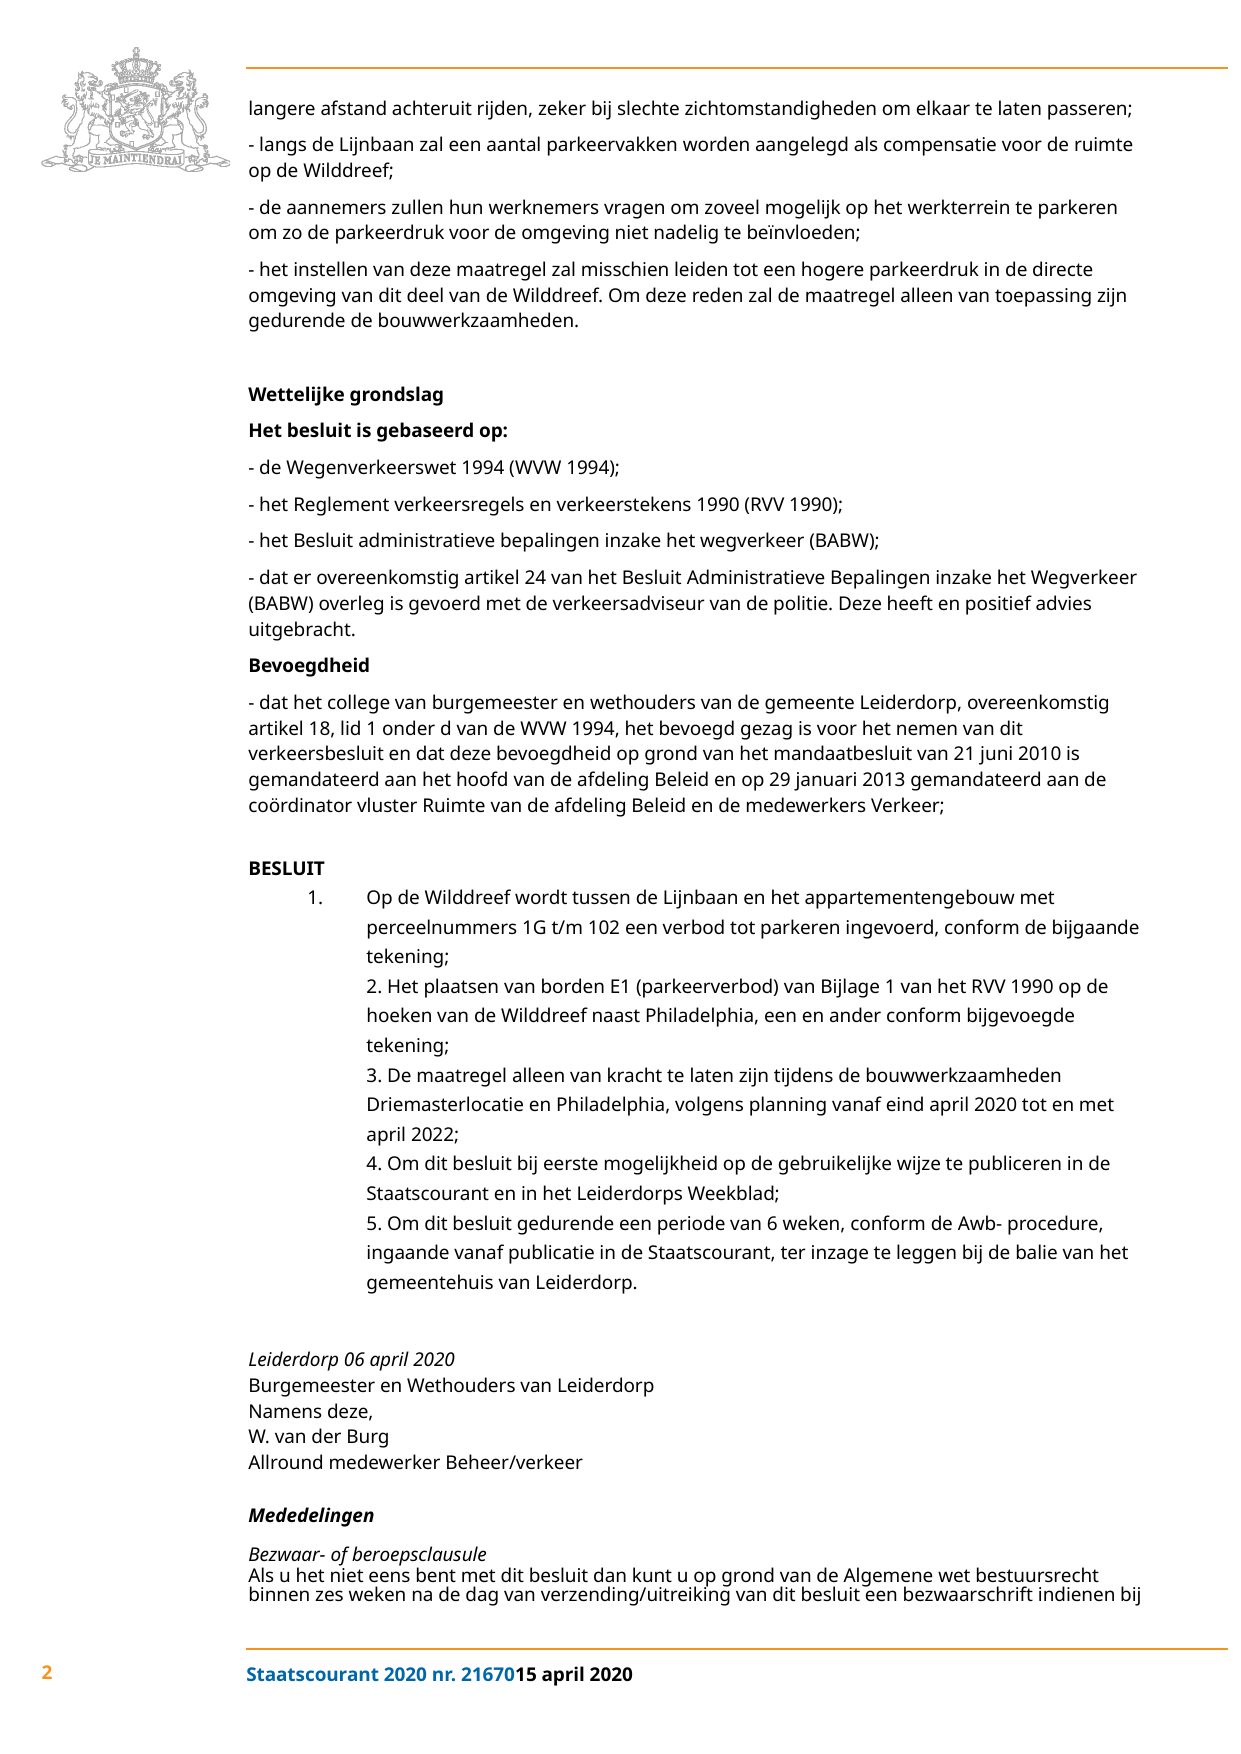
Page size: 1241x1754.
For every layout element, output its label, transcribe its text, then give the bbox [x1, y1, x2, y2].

picture [41, 47, 231, 172]
text Bevoegdheid [248, 652, 1152, 678]
text Bezwaar- of beroepsclausule [248, 1541, 1152, 1567]
text - het Reglement verkeersregels en verkeerstekens 1990 (RVV 1990); [248, 491, 1152, 517]
text - het Besluit administratieve bepalingen inzake het wegverkeer (BABW); [248, 528, 1152, 553]
list Op de Wilddreef wordt tussen de Lijnbaan en het appartementengebouw met perceelnummers 1G t/m 102 een verbod tot parkeren ingevoerd, conform de bijgaande tekening; [307, 884, 1152, 969]
text - de Wegenverkeerswet 1994 (WVW 1994); [248, 454, 1152, 480]
text W. van der Burg [248, 1423, 1152, 1449]
list 4. Om dit besluit bij eerste mogelijkheid op de gebruikelijke wijze te publiceren in de Staatscourant en in het Leiderdorps Weekblad; [307, 1151, 1152, 1206]
text BESLUIT [248, 855, 1152, 881]
text Namens deze, [248, 1398, 1152, 1423]
text Als u het niet eens bent met dit besluit dan kunt u op grond van de Algemene wet bestuursrecht binnen zes weken na de dag van verzending/uitreiking van dit besluit een bezwaarschrift indienen bij [248, 1567, 1152, 1606]
text langere afstand achteruit rijden, zeker bij slechte zichtomstandigheden om elkaar te laten passeren; [248, 95, 1152, 121]
text Burgemeester en Wethouders van Leiderdorp [248, 1372, 1152, 1398]
list 3. De maatregel alleen van kracht te laten zijn tijdens de bouwwerkzaamheden Driemasterlocatie en Philadelphia, volgens planning vanaf eind april 2020 tot en met april 2022; [307, 1062, 1152, 1147]
list 2. Het plaatsen van borden E1 (parkeerverbod) van Bijlage 1 van het RVV 1990 op de hoeken van de Wilddreef naast Philadelphia, een en ander conform bijgevoegde tekening; [307, 973, 1152, 1058]
text Mededelingen [248, 1502, 1152, 1528]
text - de aannemers zullen hun werknemers vragen om zoveel mogelijk op het werkterrein te parkeren om zo de parkeerdruk voor de omgeving niet nadelig te beïnvloeden; [248, 194, 1152, 245]
text - langs de Lijnbaan zal een aantal parkeervakken worden aangelegd als compensatie voor de ruimte op de Wilddreef; [248, 131, 1152, 183]
text Het besluit is gebaseerd op: [248, 418, 1152, 443]
text - het instellen van deze maatregel zal misschien leiden tot een hogere parkeerdruk in de directe omgeving van dit deel van de Wilddreef. Om deze reden zal de maatregel alleen van toepassing zijn gedurende de bouwwerkzaamheden. [248, 256, 1152, 333]
text Allround medewerker Beheer/verkeer [248, 1449, 1152, 1475]
list 5. Om dit besluit gedurende een periode van 6 weken, conform de Awb- procedure, ingaande vanaf publicatie in de Staatscourant, ter inzage te leggen bij de balie van het gemeentehuis van Leiderdorp. [307, 1210, 1152, 1295]
text - dat er overeenkomstig artikel 24 van het Besluit Administratieve Bepalingen inzake het Wegverkeer (BABW) overleg is gevoerd met de verkeersadviseur van de politie. Deze heeft en positief advies uitgebracht. [248, 564, 1152, 642]
text Wettelijke grondslag [248, 381, 1152, 407]
text Leiderdorp 06 april 2020 [248, 1346, 1152, 1372]
text - dat het college van burgemeester en wethouders van de gemeente Leiderdorp, overeenkomstig artikel 18, lid 1 onder d van de WVW 1994, het bevoegd gezag is voor het nemen van dit verkeersbesluit en dat deze bevoegdheid op grond van het mandaatbesluit van 21 juni 2010 is gemandateerd aan het hoofd van de afdeling Beleid en op 29 januari 2013 gemandateerd aan de coördinator vluster Ruimte van de afdeling Beleid en de medewerkers Verkeer; [248, 689, 1152, 818]
